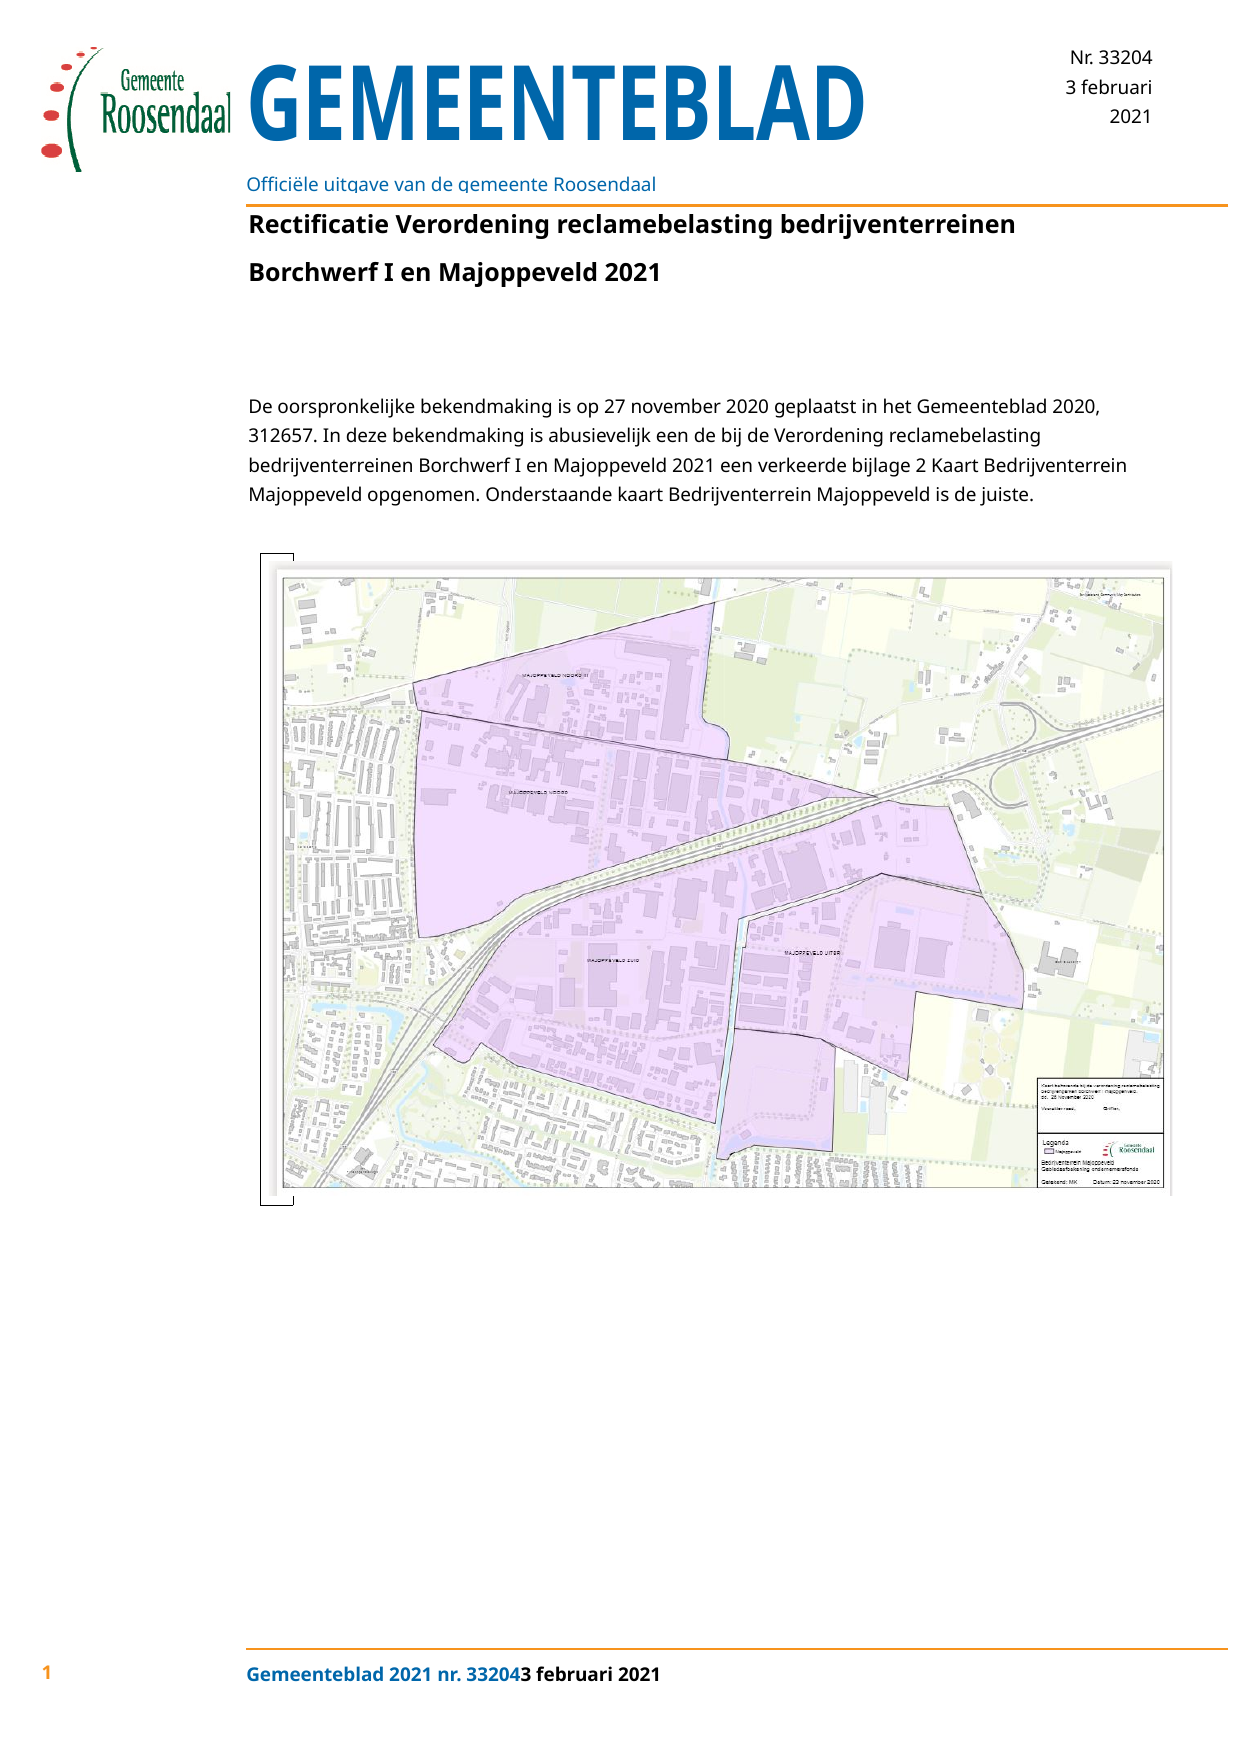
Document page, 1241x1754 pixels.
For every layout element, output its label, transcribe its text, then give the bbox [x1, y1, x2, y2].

text Rectificatie Verordening reclamebelasting bedrijventerreinen Borchwerf I en Majoppeveld 2021 [248, 207, 1152, 288]
text De oorspronkelijke bekendmaking is op 27 november 2020 geplaatst in het Gemeenteblad 2020, 312657. In deze bekendmaking is abusievelijk een de bij de Verordening reclamebelasting bedrijventerreinen Borchwerf I en Majoppeveld 2021 een verkeerde bijlage 2 Kaart Bedrijventerrein Majoppeveld opgenomen. Onderstaande kaart Bedrijventerrein Majoppeveld is de juiste. [248, 393, 1152, 507]
picture [41, 47, 231, 172]
picture [268, 561, 1173, 1196]
